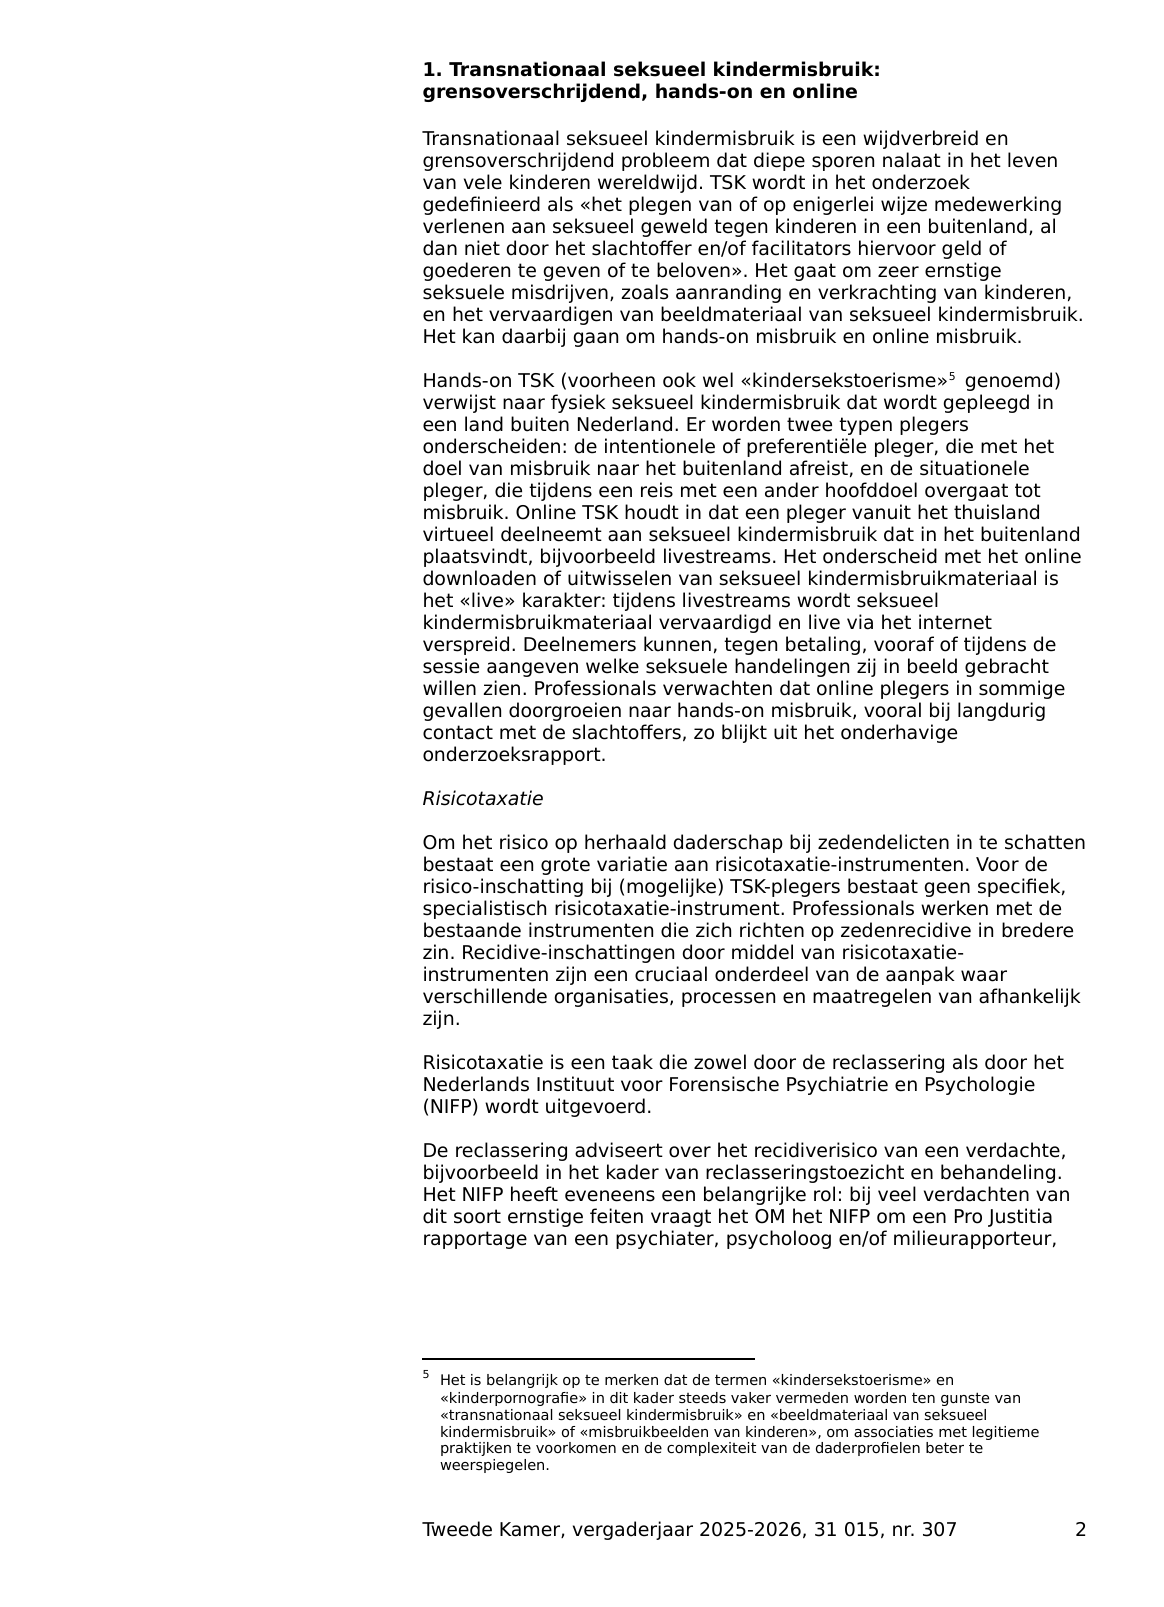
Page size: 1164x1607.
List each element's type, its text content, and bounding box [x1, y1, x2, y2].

subtitle 1. Transnationaal seksueel kindermisbruik: grensoverschrijdend, hands-on en online [422, 59, 1087, 103]
text Hands-on TSK (voorheen ook wel «kindersekstoerisme» genoemd) verwijst naar fysiek seksueel kindermisbruik dat wordt gepleegd in een land buiten Nederland. Er worden twee typen plegers onderscheiden: de intentionele of preferentiële pleger, die met het doel van misbruik naar het buitenland afreist, en de situationele pleger, die tijdens een reis met een ander hoofddoel overgaat tot misbruik. Online TSK houdt in dat een pleger vanuit het thuisland virtueel deelneemt aan seksueel kindermisbruik dat in het buitenland plaatsvindt, bijvoorbeeld livestreams. Het onderscheid met het online downloaden of uitwisselen van seksueel kindermisbruikmateriaal is het «live» karakter: tijdens livestreams wordt seksueel kindermisbruikmateriaal vervaardigd en live via het internet verspreid. Deelnemers kunnen, tegen betaling, vooraf of tijdens de sessie aangeven welke seksuele handelingen zij in beeld gebracht willen zien. Professionals verwachten dat online plegers in sommige gevallen doorgroeien naar hands-on misbruik, vooral bij langdurig contact met de slachtoffers, zo blijkt uit het onderhavige onderzoeksrapport. [422, 370, 1087, 766]
text Het is belangrijk op te merken dat de termen «kindersekstoerisme» en «kinderpornografie» in dit kader steeds vaker vermeden worden ten gunste van «transnationaal seksueel kindermisbruik» en «beeldmateriaal van seksueel kindermisbruik» of «misbruikbeelden van kinderen», om associaties met legitieme praktijken te voorkomen en de complexiteit van de daderprofielen beter te weerspiegelen. [422, 1368, 1087, 1474]
text Transnationaal seksueel kindermisbruik is een wijdverbreid en grensoverschrijdend probleem dat diepe sporen nalaat in het leven van vele kinderen wereldwijd. TSK wordt in het onderzoek gedefinieerd als «het plegen van of op enigerlei wijze medewerking verlenen aan seksueel geweld tegen kinderen in een buitenland, al dan niet door het slachtoffer en/of facilitators hiervoor geld of goederen te geven of te beloven». Het gaat om zeer ernstige seksuele misdrijven, zoals aanranding en verkrachting van kinderen, en het vervaardigen van beeldmateriaal van seksueel kindermisbruik. Het kan daarbij gaan om hands-on misbruik en online misbruik. [422, 128, 1087, 348]
text Risicotaxatie is een taak die zowel door de reclassering als door het Nederlands Instituut voor Forensische Psychiatrie en Psychologie (NIFP) wordt uitgevoerd. [422, 1052, 1087, 1118]
text Om het risico op herhaald daderschap bij zedendelicten in te schatten bestaat een grote variatie aan risicotaxatie-instrumenten. Voor de risico-inschatting bij (mogelijke) TSK-plegers bestaat geen specifiek, specialistisch risicotaxatie-instrument. Professionals werken met de bestaande instrumenten die zich richten op zedenrecidive in bredere zin. Recidive-inschattingen door middel van risicotaxatie-instrumenten zijn een cruciaal onderdeel van de aanpak waar verschillende organisaties, processen en maatregelen van afhankelijk zijn. [422, 832, 1087, 1030]
text De reclassering adviseert over het recidiverisico van een verdachte, bijvoorbeeld in het kader van reclasseringstoezicht en behandeling. Het NIFP heeft eveneens een belangrijke rol: bij veel verdachten van dit soort ernstige feiten vraagt het OM het NIFP om een Pro Justitia rapportage van een psychiater, psycholoog en/of milieurapporteur, [422, 1140, 1087, 1250]
subtitle Risicotaxatie [422, 788, 1087, 810]
